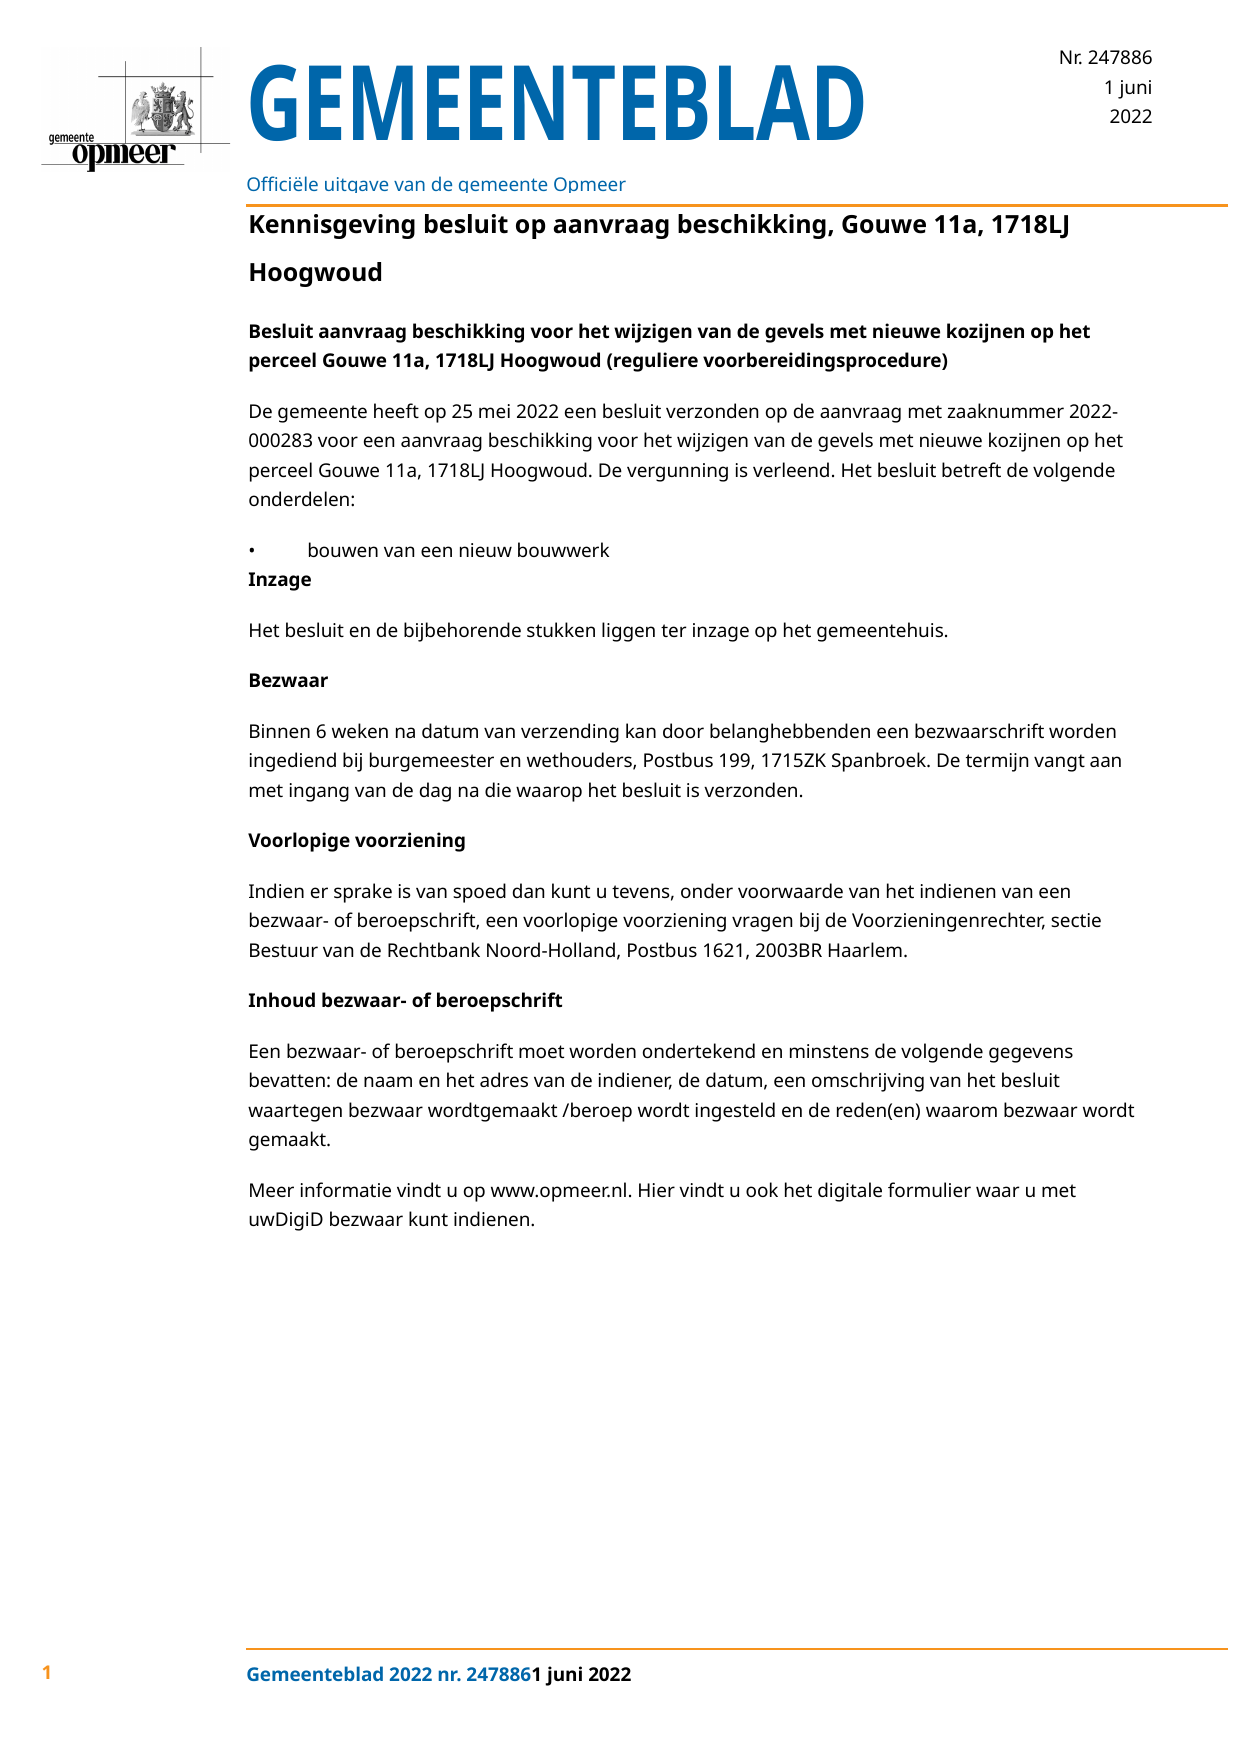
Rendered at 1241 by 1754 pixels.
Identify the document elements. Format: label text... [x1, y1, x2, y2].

text Besluit aanvraag beschikking voor het wijzigen van de gevels met nieuwe kozijnen op het perceel Gouwe 11a, 1718LJ Hoogwoud (reguliere voorbereidingsprocedure) [248, 318, 1152, 373]
text Binnen 6 weken na datum van verzending kan door belanghebbenden een bezwaarschrift worden ingediend bij burgemeester en wethouders, Postbus 199, 1715ZK Spanbroek. De termijn vangt aan met ingang van de dag na die waarop het besluit is verzonden. [248, 718, 1152, 803]
text Een bezwaar- of beroepschrift moet worden ondertekend en minstens de volgende gegevens bevatten: de naam en het adres van de indiener, de datum, een omschrijving van het besluit waartegen bezwaar wordtgemaakt /beroep wordt ingesteld en de reden(en) waarom bezwaar wordt gemaakt. [248, 1038, 1152, 1152]
text Het besluit en de bijbehorende stukken liggen ter inzage op het gemeentehuis. [248, 617, 1152, 643]
text De gemeente heeft op 25 mei 2022 een besluit verzonden op de aanvraag met zaaknummer 2022-000283 voor een aanvraag beschikking voor het wijzigen van de gevels met nieuwe kozijnen op het perceel Gouwe 11a, 1718LJ Hoogwoud. De vergunning is verleend. Het besluit betreft de volgende onderdelen: [248, 398, 1152, 512]
text Voorlopige voorziening [248, 827, 1152, 853]
list bouwen van een nieuw bouwwerk [248, 537, 1152, 563]
text Bezwaar [248, 667, 1152, 693]
text Kennisgeving besluit op aanvraag beschikking, Gouwe 11a, 1718LJ Hoogwoud [248, 207, 1152, 288]
text Inhoud bezwaar- of beroepschrift [248, 987, 1152, 1013]
text Inzage [248, 567, 1152, 592]
picture [41, 47, 231, 172]
text Meer informatie vindt u op www.opmeer.nl. Hier vindt u ook het digitale formulier waar u met uwDigiD bezwaar kunt indienen. [248, 1177, 1152, 1232]
text Indien er sprake is van spoed dan kunt u tevens, onder voorwaarde van het indienen van een bezwaar- of beroepschrift, een voorlopige voorziening vragen bij de Voorzieningenrechter, sectie Bestuur van de Rechtbank Noord-Holland, Postbus 1621, 2003BR Haarlem. [248, 878, 1152, 963]
